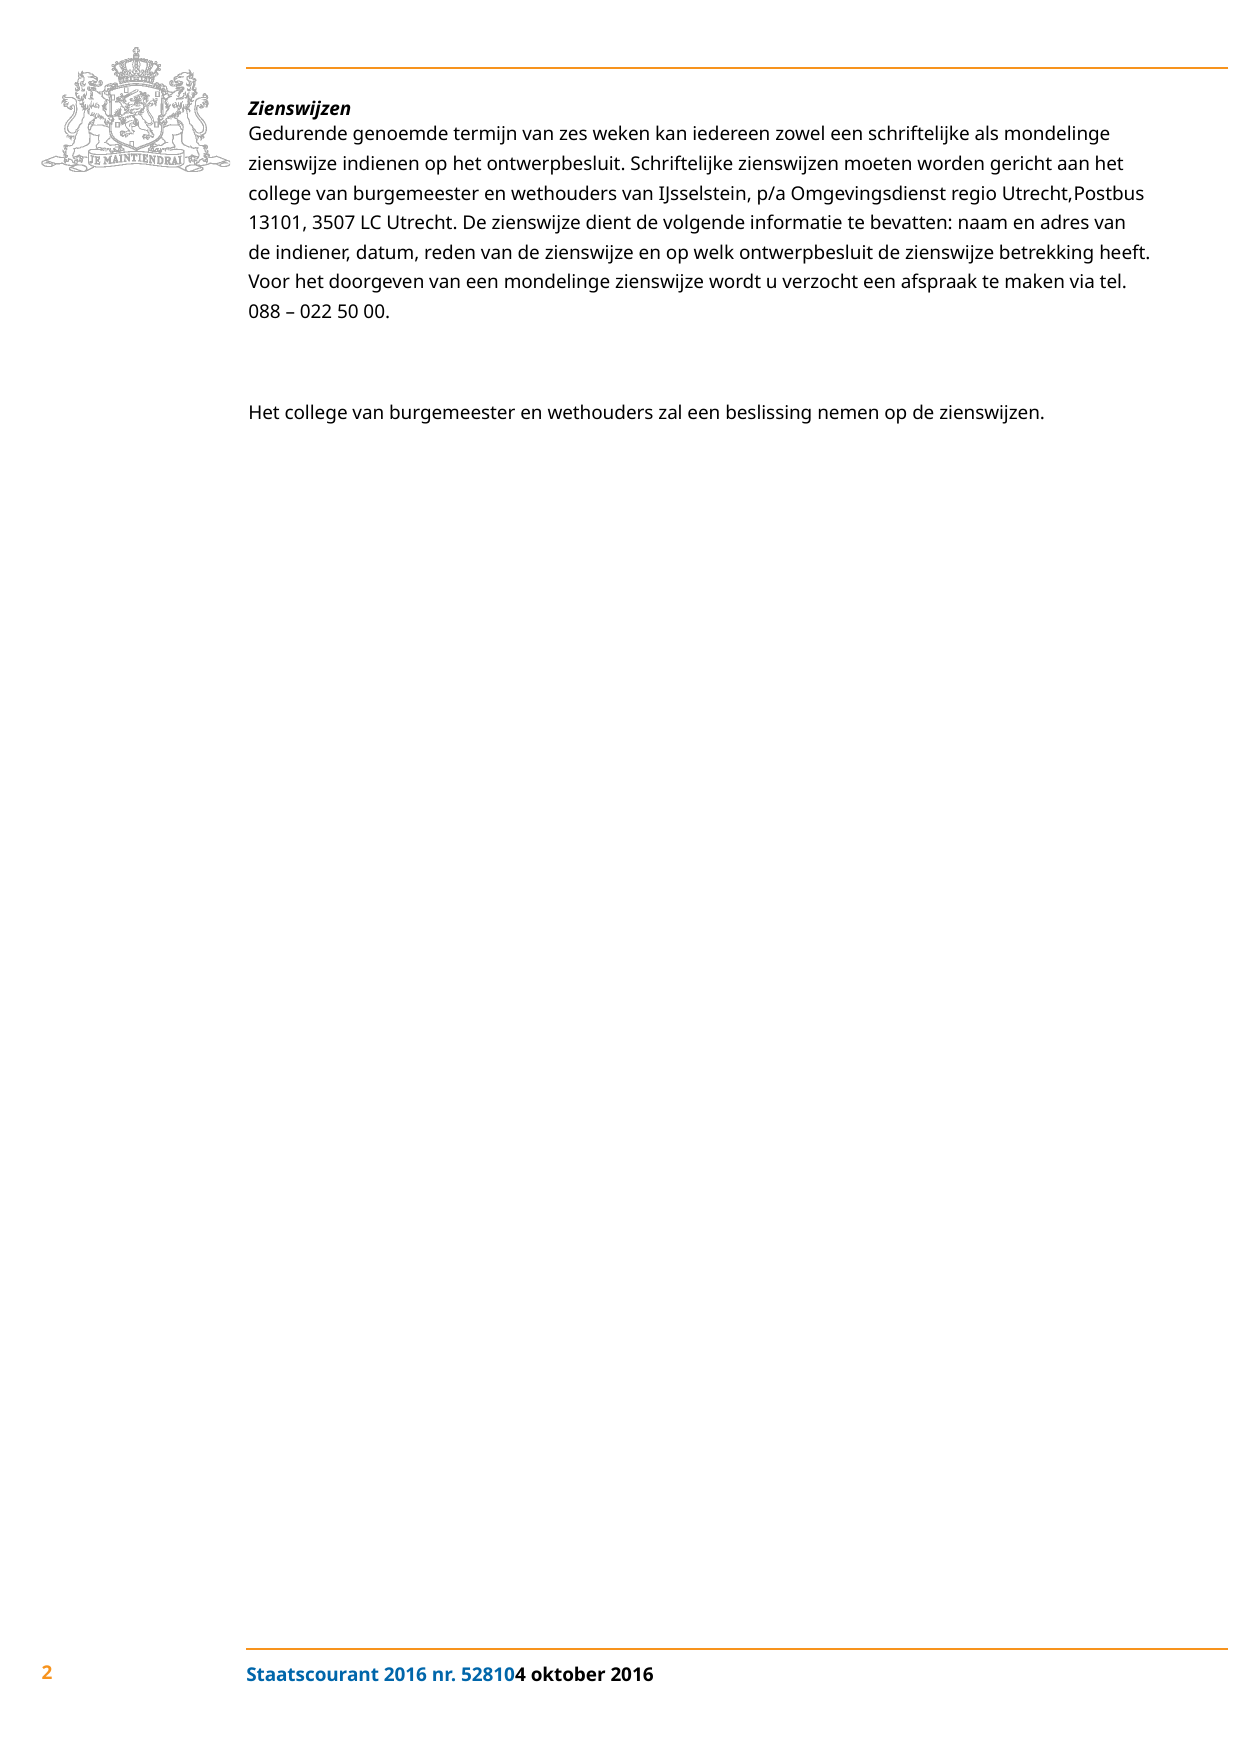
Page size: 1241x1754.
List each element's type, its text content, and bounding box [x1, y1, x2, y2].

picture [41, 47, 231, 172]
text Het college van burgemeester en wethouders zal een beslissing nemen op de zienswijzen. [248, 399, 1152, 424]
text Gedurende genoemde termijn van zes weken kan iedereen zowel een schriftelijke als mondelinge zienswijze indienen op het ontwerpbesluit. Schriftelijke zienswijzen moeten worden gericht aan het college van burgemeester en wethouders van IJsselstein, p/a Omgevingsdienst regio Utrecht,Postbus 13101, 3507 LC Utrecht. De zienswijze dient de volgende informatie te bevatten: naam en adres van de indiener, datum, reden van de zienswijze en op welk ontwerpbesluit de zienswijze betrekking heeft. Voor het doorgeven van een mondelinge zienswijze wordt u verzocht een afspraak te maken via tel. 088 – 022 50 00. [248, 121, 1152, 324]
text Zienswijzen [248, 95, 1152, 121]
